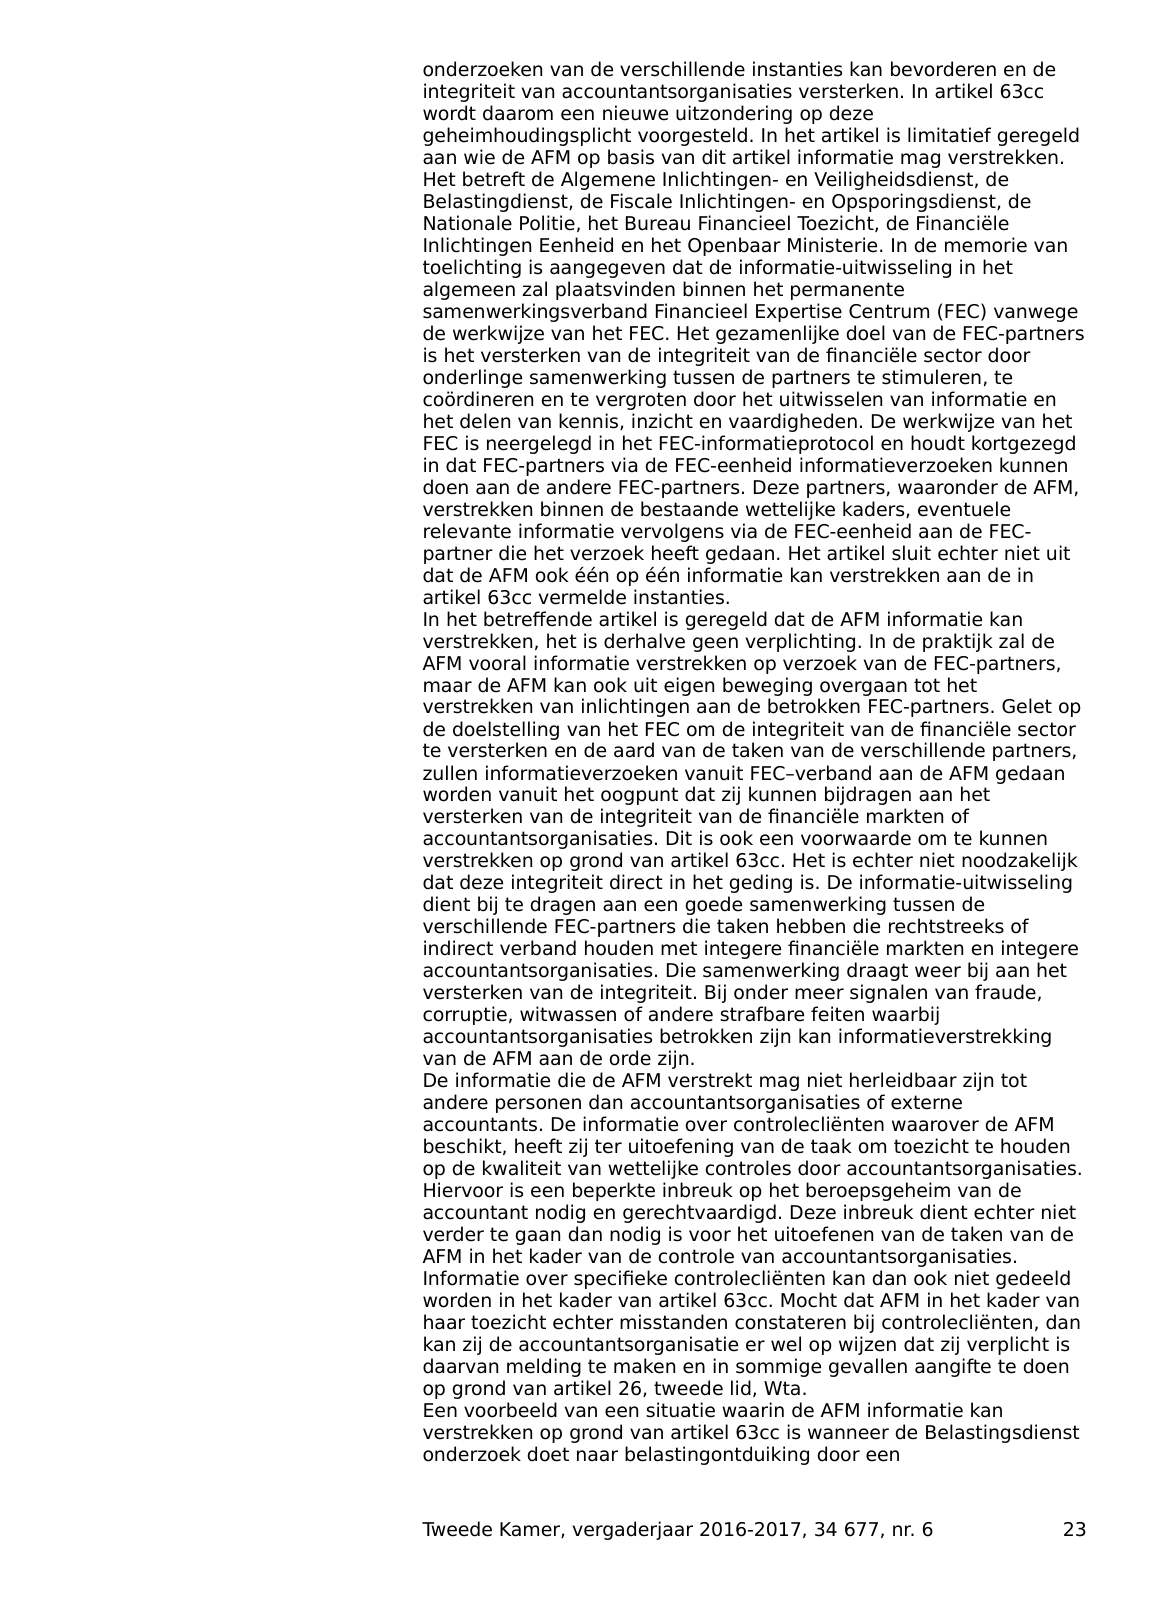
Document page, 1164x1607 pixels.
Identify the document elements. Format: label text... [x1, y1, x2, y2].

text De informatie die de AFM verstrekt mag niet herleidbaar zijn tot andere personen dan accountantsorganisaties of externe accountants. De informatie over controlecliënten waarover de AFM beschikt, heeft zij ter uitoefening van de taak om toezicht te houden op de kwaliteit van wettelijke controles door accountantsorganisaties. Hiervoor is een beperkte inbreuk op het beroepsgeheim van de accountant nodig en gerechtvaardigd. Deze inbreuk dient echter niet verder te gaan dan nodig is voor het uitoefenen van de taken van de AFM in het kader van de controle van accountantsorganisaties. Informatie over specifieke controlecliënten kan dan ook niet gedeeld worden in het kader van artikel 63cc. Mocht dat AFM in het kader van haar toezicht echter misstanden constateren bij controlecliënten, dan kan zij de accountantsorganisatie er wel op wijzen dat zij verplicht is daarvan melding te maken en in sommige gevallen aangifte te doen op grond van artikel 26, tweede lid, Wta. [422, 1070, 1087, 1400]
text onderzoeken van de verschillende instanties kan bevorderen en de integriteit van accountantsorganisaties versterken. In artikel 63cc wordt daarom een nieuwe uitzondering op deze geheimhoudingsplicht voorgesteld. In het artikel is limitatief geregeld aan wie de AFM op basis van dit artikel informatie mag verstrekken. Het betreft de Algemene Inlichtingen- en Veiligheidsdienst, de Belastingdienst, de Fiscale Inlichtingen- en Opsporingsdienst, de Nationale Politie, het Bureau Financieel Toezicht, de Financiële Inlichtingen Eenheid en het Openbaar Ministerie. In de memorie van toelichting is aangegeven dat de informatie-uitwisseling in het algemeen zal plaatsvinden binnen het permanente samenwerkingsverband Financieel Expertise Centrum (FEC) vanwege de werkwijze van het FEC. Het gezamenlijke doel van de FEC-partners is het versterken van de integriteit van de financiële sector door onderlinge samenwerking tussen de partners te stimuleren, te coördineren en te vergroten door het uitwisselen van informatie en het delen van kennis, inzicht en vaardigheden. De werkwijze van het FEC is neergelegd in het FEC-informatieprotocol en houdt kortgezegd in dat FEC-partners via de FEC-eenheid informatieverzoeken kunnen doen aan de andere FEC-partners. Deze partners, waaronder de AFM, verstrekken binnen de bestaande wettelijke kaders, eventuele relevante informatie vervolgens via de FEC-eenheid aan de FEC-partner die het verzoek heeft gedaan. Het artikel sluit echter niet uit dat de AFM ook één op één informatie kan verstrekken aan de in artikel 63cc vermelde instanties. [422, 59, 1087, 608]
text Een voorbeeld van een situatie waarin de AFM informatie kan verstrekken op grond van artikel 63cc is wanneer de Belastingsdienst onderzoek doet naar belastingontduiking door een [422, 1400, 1087, 1466]
text In het betreffende artikel is geregeld dat de AFM informatie kan verstrekken, het is derhalve geen verplichting. In de praktijk zal de AFM vooral informatie verstrekken op verzoek van de FEC-partners, maar de AFM kan ook uit eigen beweging overgaan tot het verstrekken van inlichtingen aan de betrokken FEC-partners. Gelet op de doelstelling van het FEC om de integriteit van de financiële sector te versterken en de aard van de taken van de verschillende partners, zullen informatieverzoeken vanuit FEC–verband aan de AFM gedaan worden vanuit het oogpunt dat zij kunnen bijdragen aan het versterken van de integriteit van de financiële markten of accountantsorganisaties. Dit is ook een voorwaarde om te kunnen verstrekken op grond van artikel 63cc. Het is echter niet noodzakelijk dat deze integriteit direct in het geding is. De informatie-uitwisseling dient bij te dragen aan een goede samenwerking tussen de verschillende FEC-partners die taken hebben die rechtstreeks of indirect verband houden met integere financiële markten en integere accountantsorganisaties. Die samenwerking draagt weer bij aan het versterken van de integriteit. Bij onder meer signalen van fraude, corruptie, witwassen of andere strafbare feiten waarbij accountantsorganisaties betrokken zijn kan informatieverstrekking van de AFM aan de orde zijn. [422, 608, 1087, 1070]
